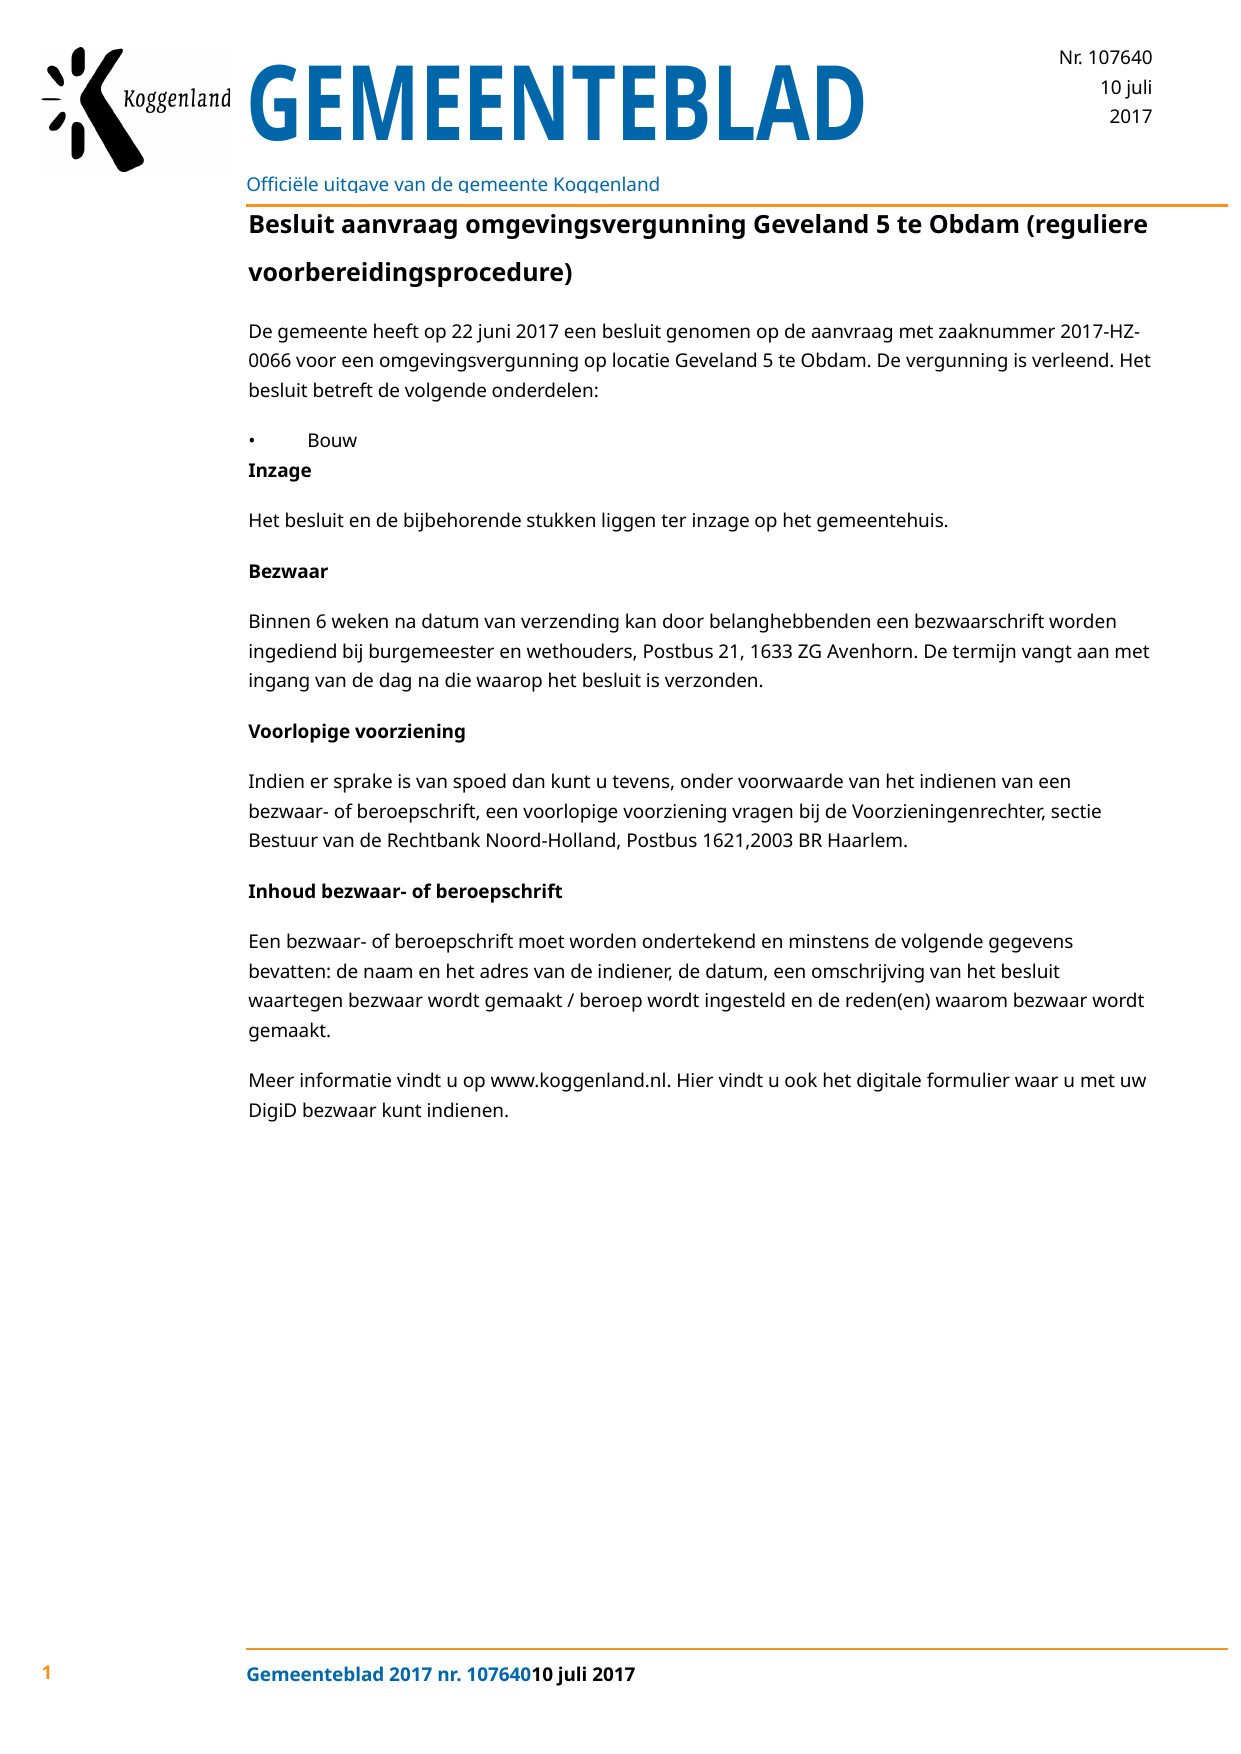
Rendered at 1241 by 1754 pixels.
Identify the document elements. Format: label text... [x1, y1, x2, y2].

text Binnen 6 weken na datum van verzending kan door belanghebbenden een bezwaarschrift worden ingediend bij burgemeester en wethouders, Postbus 21, 1633 ZG Avenhorn. De termijn vangt aan met ingang van de dag na die waarop het besluit is verzonden. [248, 608, 1152, 693]
text Indien er sprake is van spoed dan kunt u tevens, onder voorwaarde van het indienen van een bezwaar- of beroepschrift, een voorlopige voorziening vragen bij de Voorzieningenrechter, sectie Bestuur van de Rechtbank Noord-Holland, Postbus 1621,2003 BR Haarlem. [248, 768, 1152, 853]
text Meer informatie vindt u op www.koggenland.nl. Hier vindt u ook het digitale formulier waar u met uw DigiD bezwaar kunt indienen. [248, 1067, 1152, 1123]
picture [41, 47, 231, 172]
text Bezwaar [248, 558, 1152, 584]
text Besluit aanvraag omgevingsvergunning Geveland 5 te Obdam (reguliere voorbereidingsprocedure) [248, 207, 1152, 288]
text Inhoud bezwaar- of beroepschrift [248, 878, 1152, 904]
list Bouw [248, 427, 1152, 453]
text Een bezwaar- of beroepschrift moet worden ondertekend en minstens de volgende gegevens bevatten: de naam en het adres van de indiener, de datum, een omschrijving van het besluit waartegen bezwaar wordt gemaakt / beroep wordt ingesteld en de reden(en) waarom bezwaar wordt gemaakt. [248, 928, 1152, 1043]
text Inzage [248, 457, 1152, 483]
text Voorlopige voorziening [248, 718, 1152, 744]
text De gemeente heeft op 22 juni 2017 een besluit genomen op de aanvraag met zaaknummer 2017-HZ-0066 voor een omgevingsvergunning op locatie Geveland 5 te Obdam. De vergunning is verleend. Het besluit betreft de volgende onderdelen: [248, 318, 1152, 403]
text Het besluit en de bijbehorende stukken liggen ter inzage op het gemeentehuis. [248, 507, 1152, 533]
